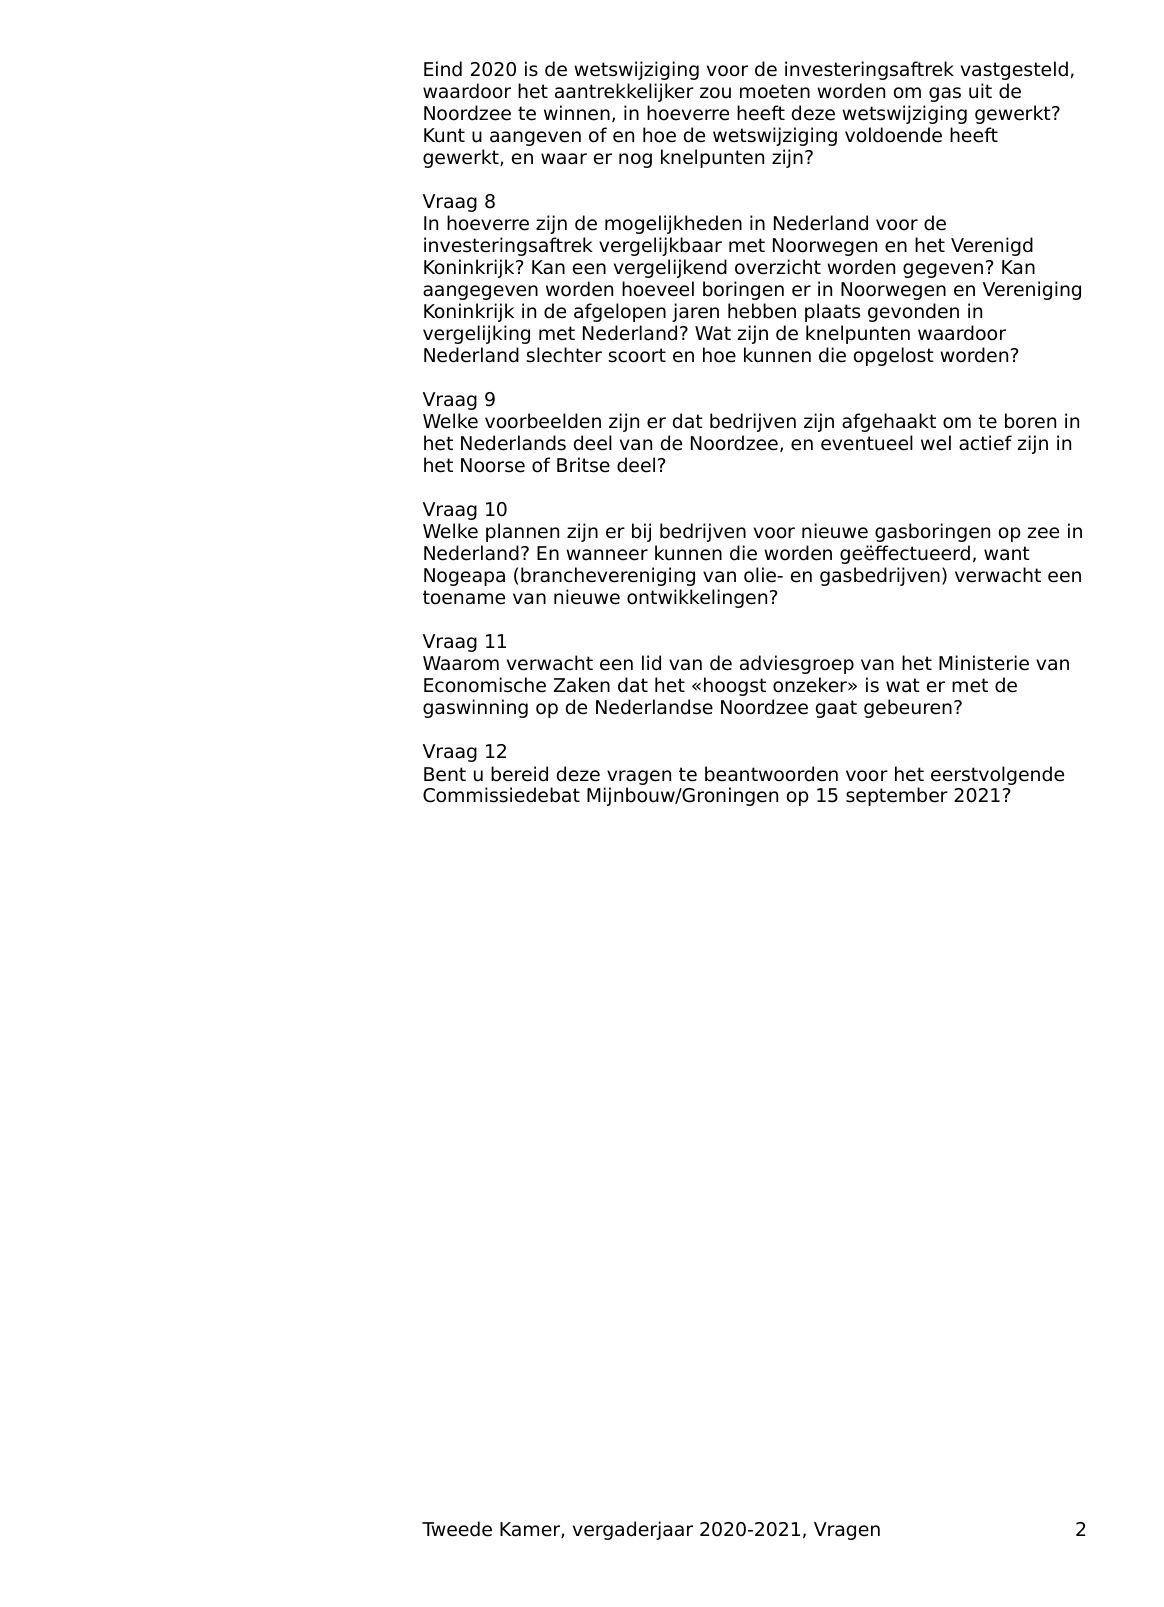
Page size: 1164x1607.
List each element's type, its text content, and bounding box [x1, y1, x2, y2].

text Vraag 12 [422, 741, 1087, 763]
text Welke plannen zijn er bij bedrijven voor nieuwe gasboringen op zee in Nederland? En wanneer kunnen die worden geëffectueerd, want Nogeapa (branchevereniging van olie- en gasbedrijven) verwacht een toename van nieuwe ontwikkelingen? [422, 521, 1087, 609]
text Vraag 11 [422, 631, 1087, 653]
text Vraag 8 [422, 191, 1087, 213]
text Bent u bereid deze vragen te beantwoorden voor het eerstvolgende Commissiedebat Mijnbouw/Groningen op 15 september 2021? [422, 763, 1087, 807]
text In hoeverre zijn de mogelijkheden in Nederland voor de investeringsaftrek vergelijkbaar met Noorwegen en het Verenigd Koninkrijk? Kan een vergelijkend overzicht worden gegeven? Kan aangegeven worden hoeveel boringen er in Noorwegen en Vereniging Koninkrijk in de afgelopen jaren hebben plaats gevonden in vergelijking met Nederland? Wat zijn de knelpunten waardoor Nederland slechter scoort en hoe kunnen die opgelost worden? [422, 213, 1087, 367]
text Waarom verwacht een lid van de adviesgroep van het Ministerie van Economische Zaken dat het «hoogst onzeker» is wat er met de gaswinning op de Nederlandse Noordzee gaat gebeuren? [422, 653, 1087, 719]
text Eind 2020 is de wetswijziging voor de investeringsaftrek vastgesteld, waardoor het aantrekkelijker zou moeten worden om gas uit de Noordzee te winnen, in hoeverre heeft deze wetswijziging gewerkt? Kunt u aangeven of en hoe de wetswijziging voldoende heeft gewerkt, en waar er nog knelpunten zijn? [422, 59, 1087, 169]
text Vraag 10 [422, 499, 1087, 521]
text Vraag 9 [422, 389, 1087, 411]
text Welke voorbeelden zijn er dat bedrijven zijn afgehaakt om te boren in het Nederlands deel van de Noordzee, en eventueel wel actief zijn in het Noorse of Britse deel? [422, 411, 1087, 477]
